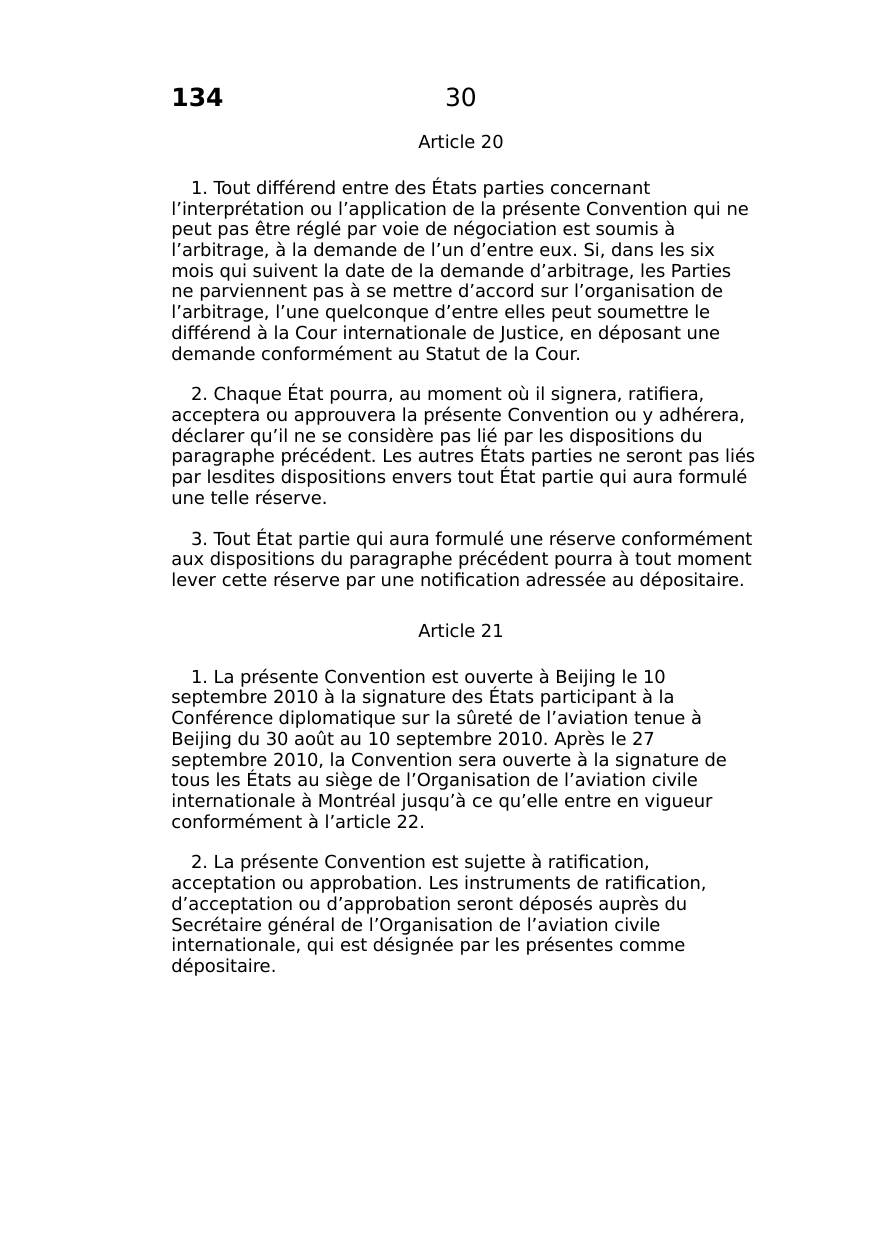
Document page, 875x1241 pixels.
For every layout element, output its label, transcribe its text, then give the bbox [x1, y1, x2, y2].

text 1. La présente Convention est ouverte à Beijing le 10 septembre 2010 à la signature des États participant à la Conférence diplomatique sur la sûreté de l’aviation tenue à Beijing du 30 août au 10 septembre 2010. Après le 27 septembre 2010, la Convention sera ouverte à la signature de tous les États au siège de l’Organisation de l’aviation civile internationale à Montréal jusqu’à ce qu’elle entre en vigueur conformément à l’article 22. [171, 666, 756, 832]
text 1. Tout différend entre des États parties concernant l’interprétation ou l’application de la présente Convention qui ne peut pas être réglé par voie de négociation est soumis à l’arbitrage, à la demande de l’un d’entre eux. Si, dans les six mois qui suivent la date de la demande d’arbitrage, les Parties ne parviennent pas à se mettre d’accord sur l’organisation de l’arbitrage, l’une quelconque d’entre elles peut soumettre le différend à la Cour internationale de Justice, en déposant une demande conformément au Statut de la Cour. [171, 178, 756, 364]
subtitle Article 20 [171, 132, 756, 153]
text 3. Tout État partie qui aura formulé une réserve conformément aux dispositions du paragraphe précédent pourra à tout moment lever cette réserve par une notification adressée au dépositaire. [171, 528, 756, 591]
text 2. La présente Convention est sujette à ratification, acceptation ou approbation. Les instruments de ratification, d’acceptation ou d’approbation seront déposés auprès du Secrétaire général de l’Organisation de l’aviation civile internationale, qui est désignée par les présentes comme dépositaire. [171, 852, 756, 977]
text 2. Chaque État pourra, au moment où il signera, ratifiera, acceptera ou approuvera la présente Convention ou y adhérera, déclarer qu’il ne se considère pas lié par les dispositions du paragraphe précédent. Les autres États parties ne seront pas liés par lesdites dispositions envers tout État partie qui aura formulé une telle réserve. [171, 384, 756, 508]
subtitle Article 21 [171, 621, 756, 641]
